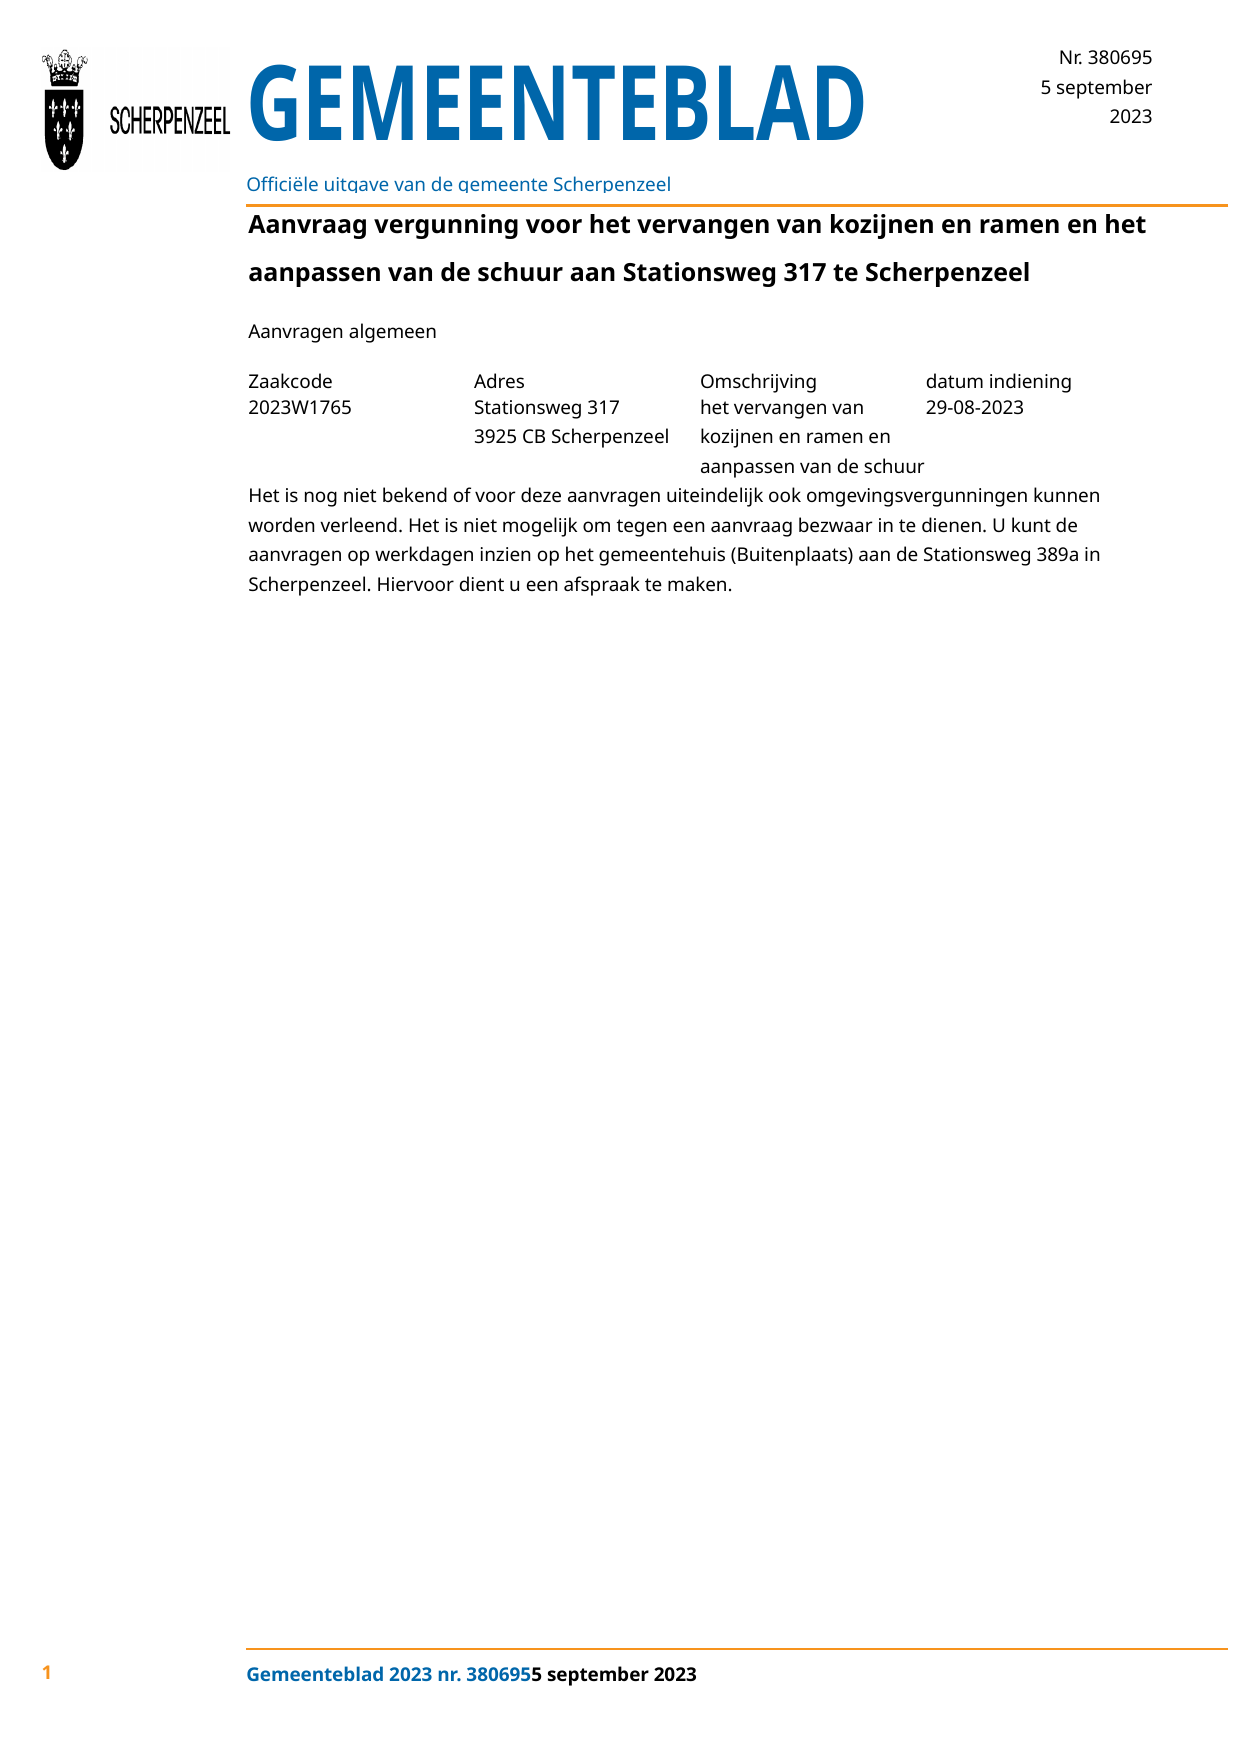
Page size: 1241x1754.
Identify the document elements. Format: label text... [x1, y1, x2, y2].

table_header Zaakcode [248, 369, 474, 394]
table_cell het vervangen van kozijnen en ramen en aanpassen van de schuur [700, 394, 926, 479]
table_header datum indiening [926, 369, 1152, 394]
picture [41, 47, 231, 172]
table_header Adres [474, 369, 700, 394]
table_cell Stationsweg 317 3925 CB Scherpenzeel [474, 394, 700, 479]
text Het is nog niet bekend of voor deze aanvragen uiteindelijk ook omgevingsvergunningen kunnen worden verleend. Het is niet mogelijk om tegen een aanvraag bezwaar in te dienen. U kunt de aanvragen op werkdagen inzien op het gemeentehuis (Buitenplaats) aan de Stationsweg 389a in Scherpenzeel. Hiervoor dient u een afspraak te maken. [248, 482, 1152, 597]
table_header Omschrijving [700, 369, 926, 394]
table_cell 2023W1765 [248, 394, 474, 479]
text Aanvragen algemeen [248, 318, 1152, 344]
table_cell 29-08-2023 [926, 394, 1152, 479]
text Aanvraag vergunning voor het vervangen van kozijnen en ramen en het aanpassen van de schuur aan Stationsweg 317 te Scherpenzeel [248, 207, 1152, 288]
